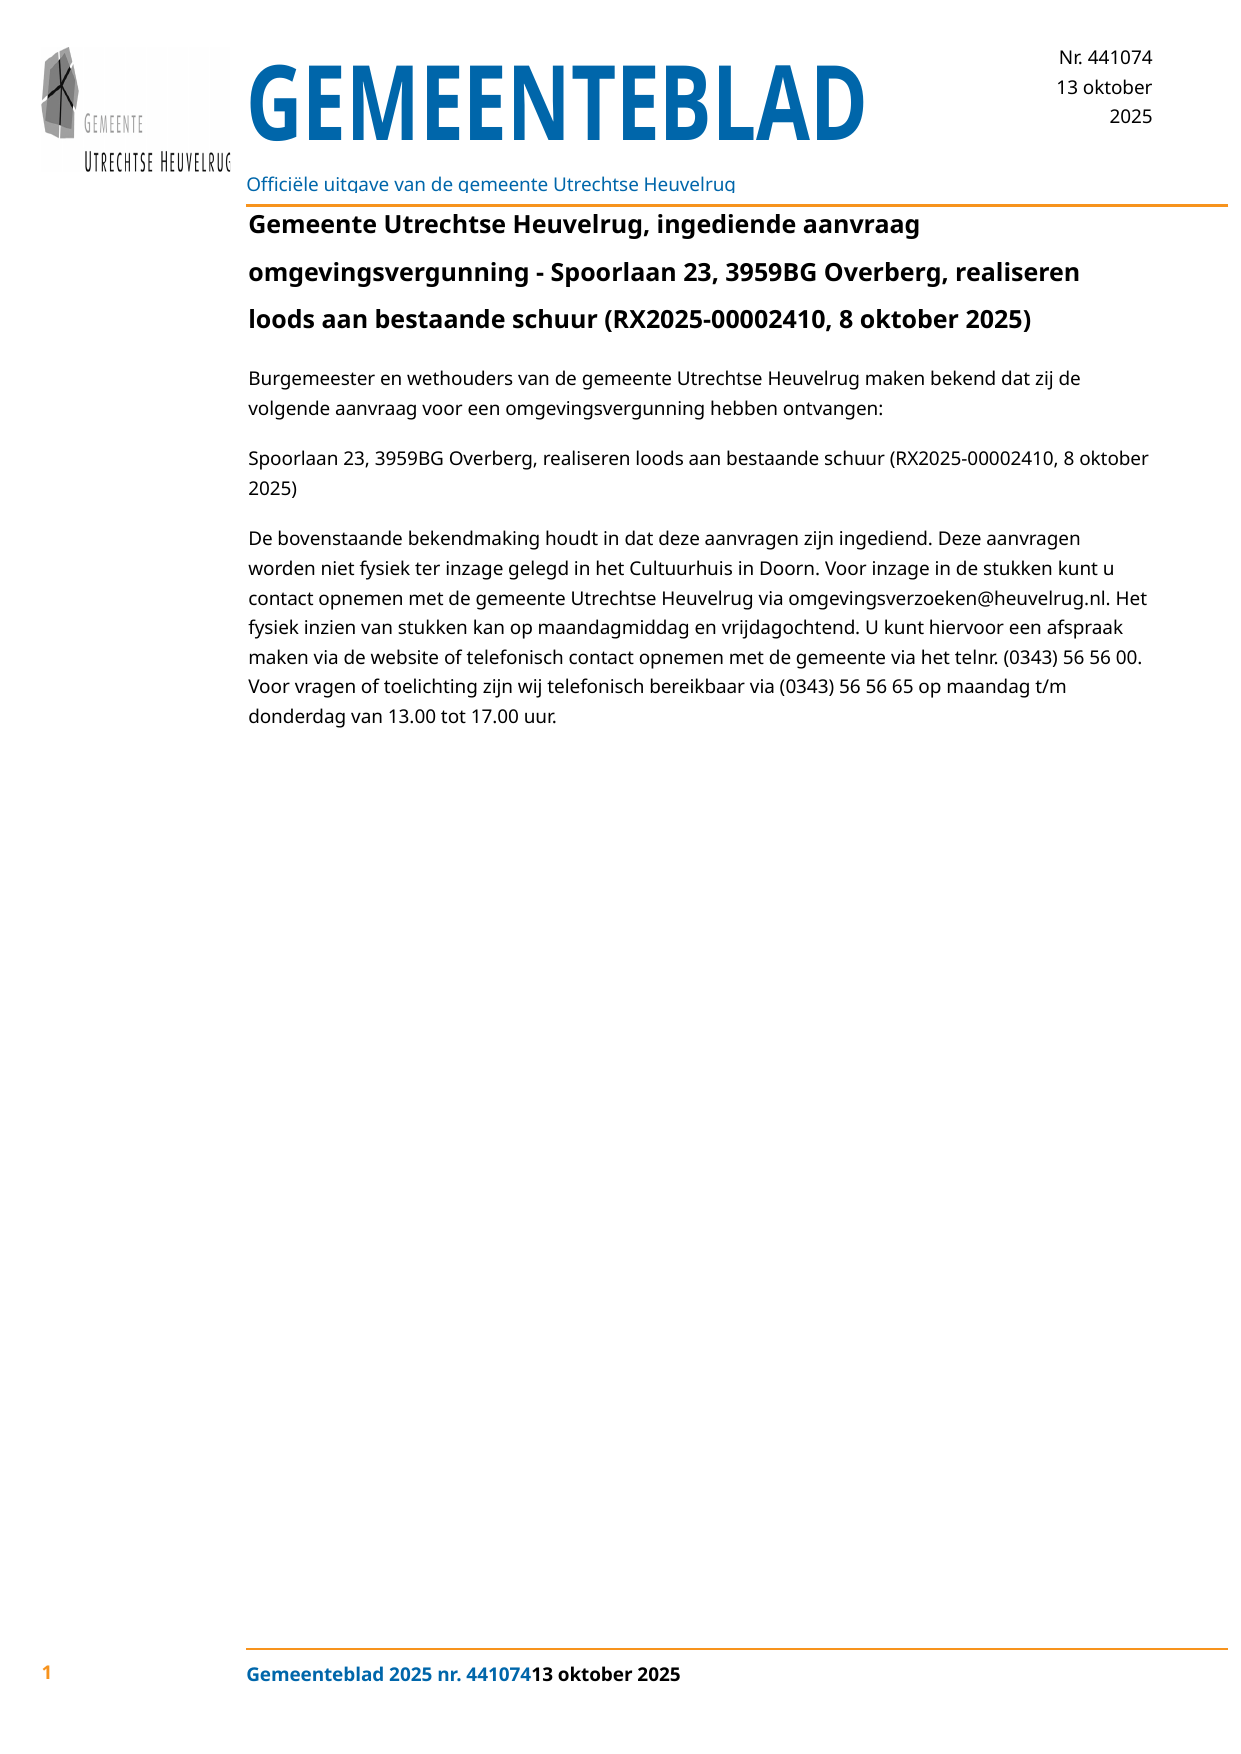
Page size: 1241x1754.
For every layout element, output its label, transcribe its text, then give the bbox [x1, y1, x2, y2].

text Spoorlaan 23, 3959BG Overberg, realiseren loods aan bestaande schuur (RX2025-00002410, 8 oktober 2025) [248, 446, 1152, 501]
text Burgemeester en wethouders van de gemeente Utrechtse Heuvelrug maken bekend dat zij de volgende aanvraag voor een omgevingsvergunning hebben ontvangen: [248, 366, 1152, 421]
picture [41, 47, 231, 172]
text Gemeente Utrechtse Heuvelrug, ingediende aanvraag omgevingsvergunning - Spoorlaan 23, 3959BG Overberg, realiseren loods aan bestaande schuur (RX2025-00002410, 8 oktober 2025) [248, 207, 1152, 336]
text De bovenstaande bekendmaking houdt in dat deze aanvragen zijn ingediend. Deze aanvragen worden niet fysiek ter inzage gelegd in het Cultuurhuis in Doorn. Voor inzage in de stukken kunt u contact opnemen met de gemeente Utrechtse Heuvelrug via omgevingsverzoeken@heuvelrug.nl. Het fysiek inzien van stukken kan op maandagmiddag en vrijdagochtend. U kunt hiervoor een afspraak maken via de website of telefonisch contact opnemen met de gemeente via het telnr. (0343) 56 56 00. Voor vragen of toelichting zijn wij telefonisch bereikbaar via (0343) 56 56 65 op maandag t/m donderdag van 13.00 tot 17.00 uur. [248, 526, 1152, 729]
